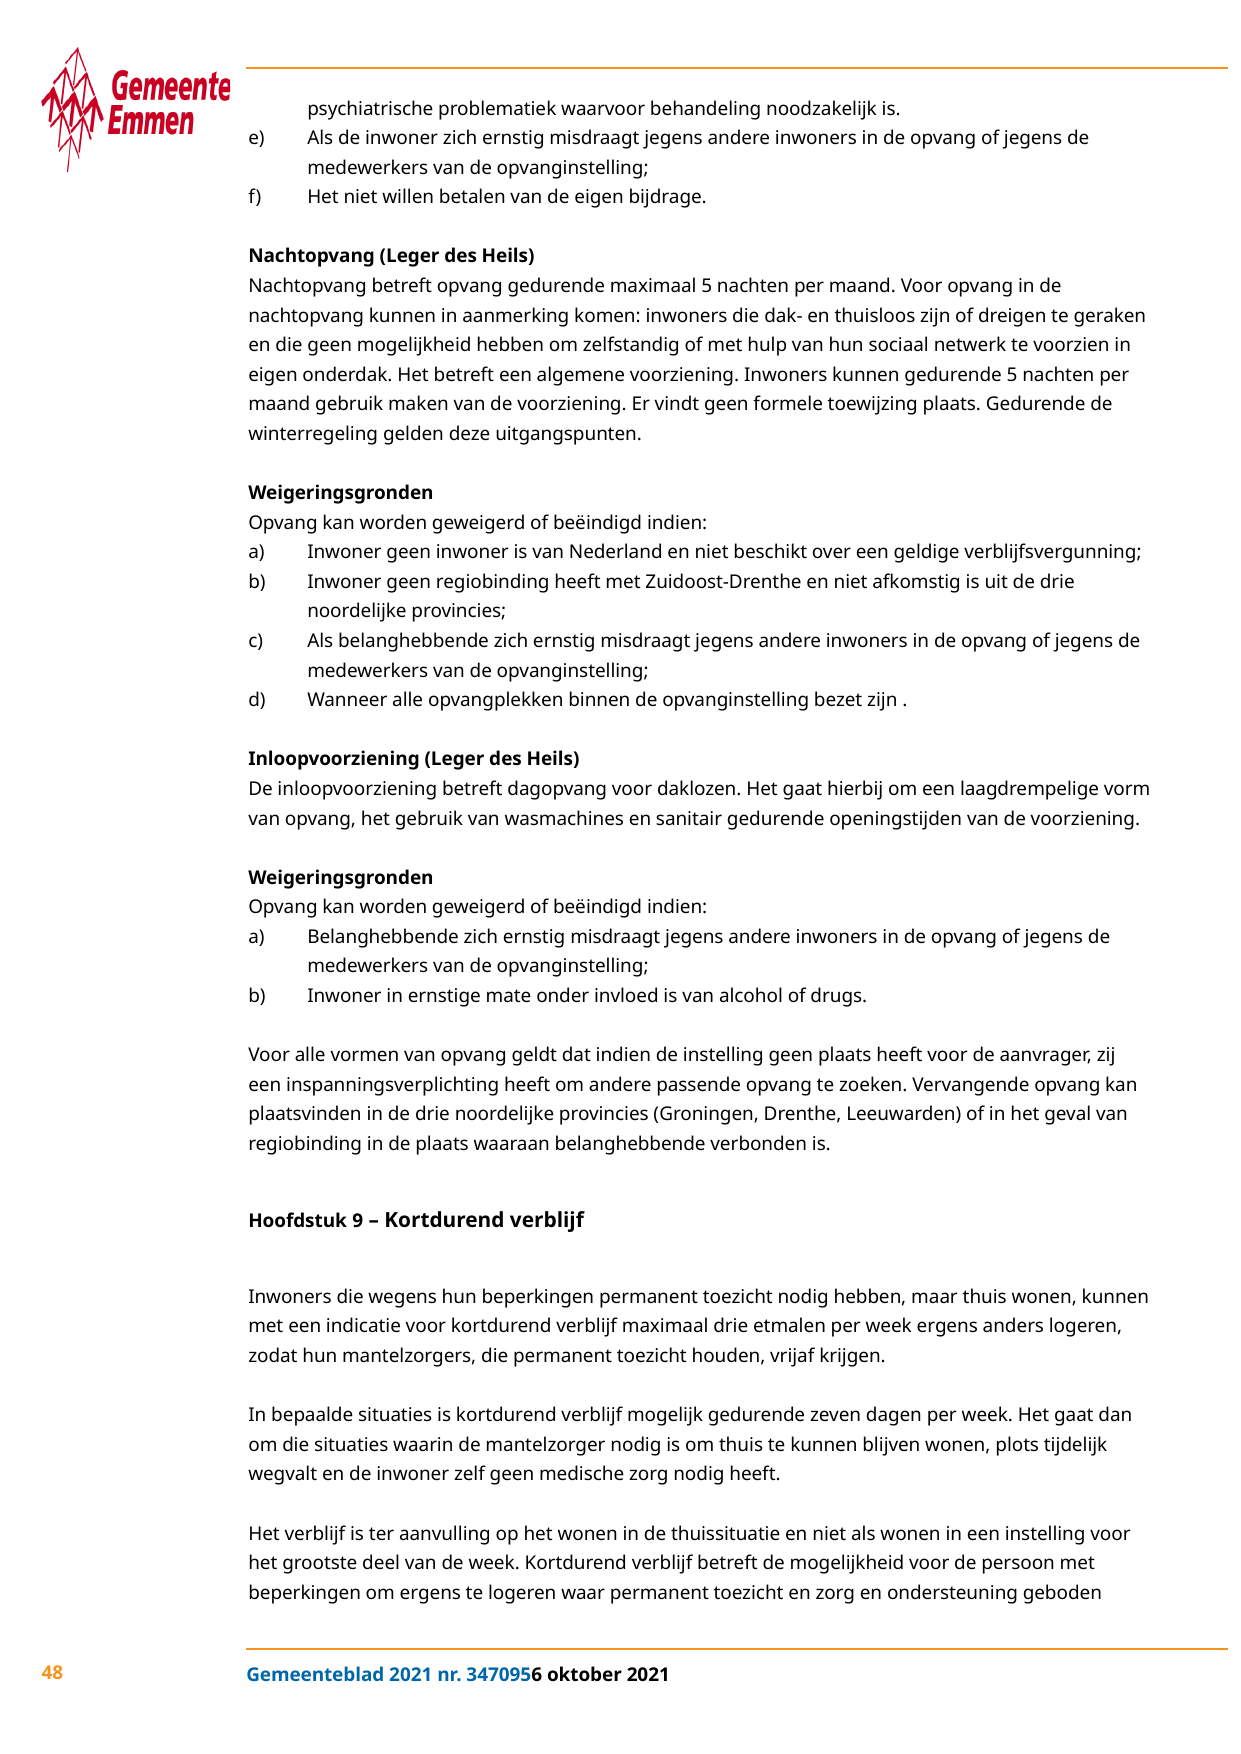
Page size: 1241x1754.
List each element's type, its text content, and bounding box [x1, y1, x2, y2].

list Als belanghebbende zich ernstig misdraagt jegens andere inwoners in de opvang of jegens de medewerkers van de opvanginstelling; [248, 627, 1152, 683]
text Hoofdstuk 9 – Kortdurend verblijf [248, 1205, 1152, 1234]
text Voor alle vormen van opvang geldt dat indien de instelling geen plaats heeft voor de aanvrager, zij een inspanningsverplichting heeft om andere passende opvang te zoeken. Vervangende opvang kan plaatsvinden in de drie noordelijke provincies (Groningen, Drenthe, Leeuwarden) of in het geval van regiobinding in de plaats waaraan belanghebbende verbonden is. [248, 1041, 1152, 1156]
text Opvang kan worden geweigerd of beëindigd indien: [248, 893, 1152, 919]
list Als de inwoner zich ernstig misdraagt jegens andere inwoners in de opvang of jegens de medewerkers van de opvanginstelling; [248, 124, 1152, 180]
text Opvang kan worden geweigerd of beëindigd indien: [248, 509, 1152, 535]
text Weigeringsgronden [248, 479, 1152, 505]
text Inwoners die wegens hun beperkingen permanent toezicht nodig hebben, maar thuis wonen, kunnen met een indicatie voor kortdurend verblijf maximaal drie etmalen per week ergens anders logeren, zodat hun mantelzorgers, die permanent toezicht houden, vrijaf krijgen. [248, 1283, 1152, 1368]
list Het niet willen betalen van de eigen bijdrage. [248, 183, 1152, 209]
text Inloopvoorziening (Leger des Heils) [248, 746, 1152, 771]
list psychiatrische problematiek waarvoor behandeling noodzakelijk is. [248, 95, 1152, 121]
picture [41, 47, 231, 172]
text Het verblijf is ter aanvulling op het wonen in de thuissituatie en niet als wonen in een instelling voor het grootste deel van de week. Kortdurend verblijf betreft de mogelijkheid voor de persoon met beperkingen om ergens te logeren waar permanent toezicht en zorg en ondersteuning geboden [248, 1520, 1152, 1605]
text Weigeringsgronden [248, 864, 1152, 890]
list Inwoner in ernstige mate onder invloed is van alcohol of drugs. [248, 982, 1152, 1008]
list Inwoner geen regiobinding heeft met Zuidoost-Drenthe en niet afkomstig is uit de drie noordelijke provincies; [248, 568, 1152, 623]
list Wanneer alle opvangplekken binnen de opvanginstelling bezet zijn . [248, 686, 1152, 712]
text Nachtopvang betreft opvang gedurende maximaal 5 nachten per maand. Voor opvang in de nachtopvang kunnen in aanmerking komen: inwoners die dak- en thuisloos zijn of dreigen te geraken en die geen mogelijkheid hebben om zelfstandig of met hulp van hun sociaal netwerk te voorzien in eigen onderdak. Het betreft een algemene voorziening. Inwoners kunnen gedurende 5 nachten per maand gebruik maken van de voorziening. Er vindt geen formele toewijzing plaats. Gedurende de winterregeling gelden deze uitgangspunten. [248, 272, 1152, 446]
text In bepaalde situaties is kortdurend verblijf mogelijk gedurende zeven dagen per week. Het gaat dan om die situaties waarin de mantelzorger nodig is om thuis te kunnen blijven wonen, plots tijdelijk wegvalt en de inwoner zelf geen medische zorg nodig heeft. [248, 1401, 1152, 1486]
list Belanghebbende zich ernstig misdraagt jegens andere inwoners in de opvang of jegens de medewerkers van de opvanginstelling; [248, 923, 1152, 978]
text Nachtopvang (Leger des Heils) [248, 243, 1152, 268]
text De inloopvoorziening betreft dagopvang voor daklozen. Het gaat hierbij om een laagdrempelige vorm van opvang, het gebruik van wasmachines en sanitair gedurende openingstijden van de voorziening. [248, 775, 1152, 831]
list Inwoner geen inwoner is van Nederland en niet beschikt over een geldige verblijfsvergunning; [248, 538, 1152, 564]
